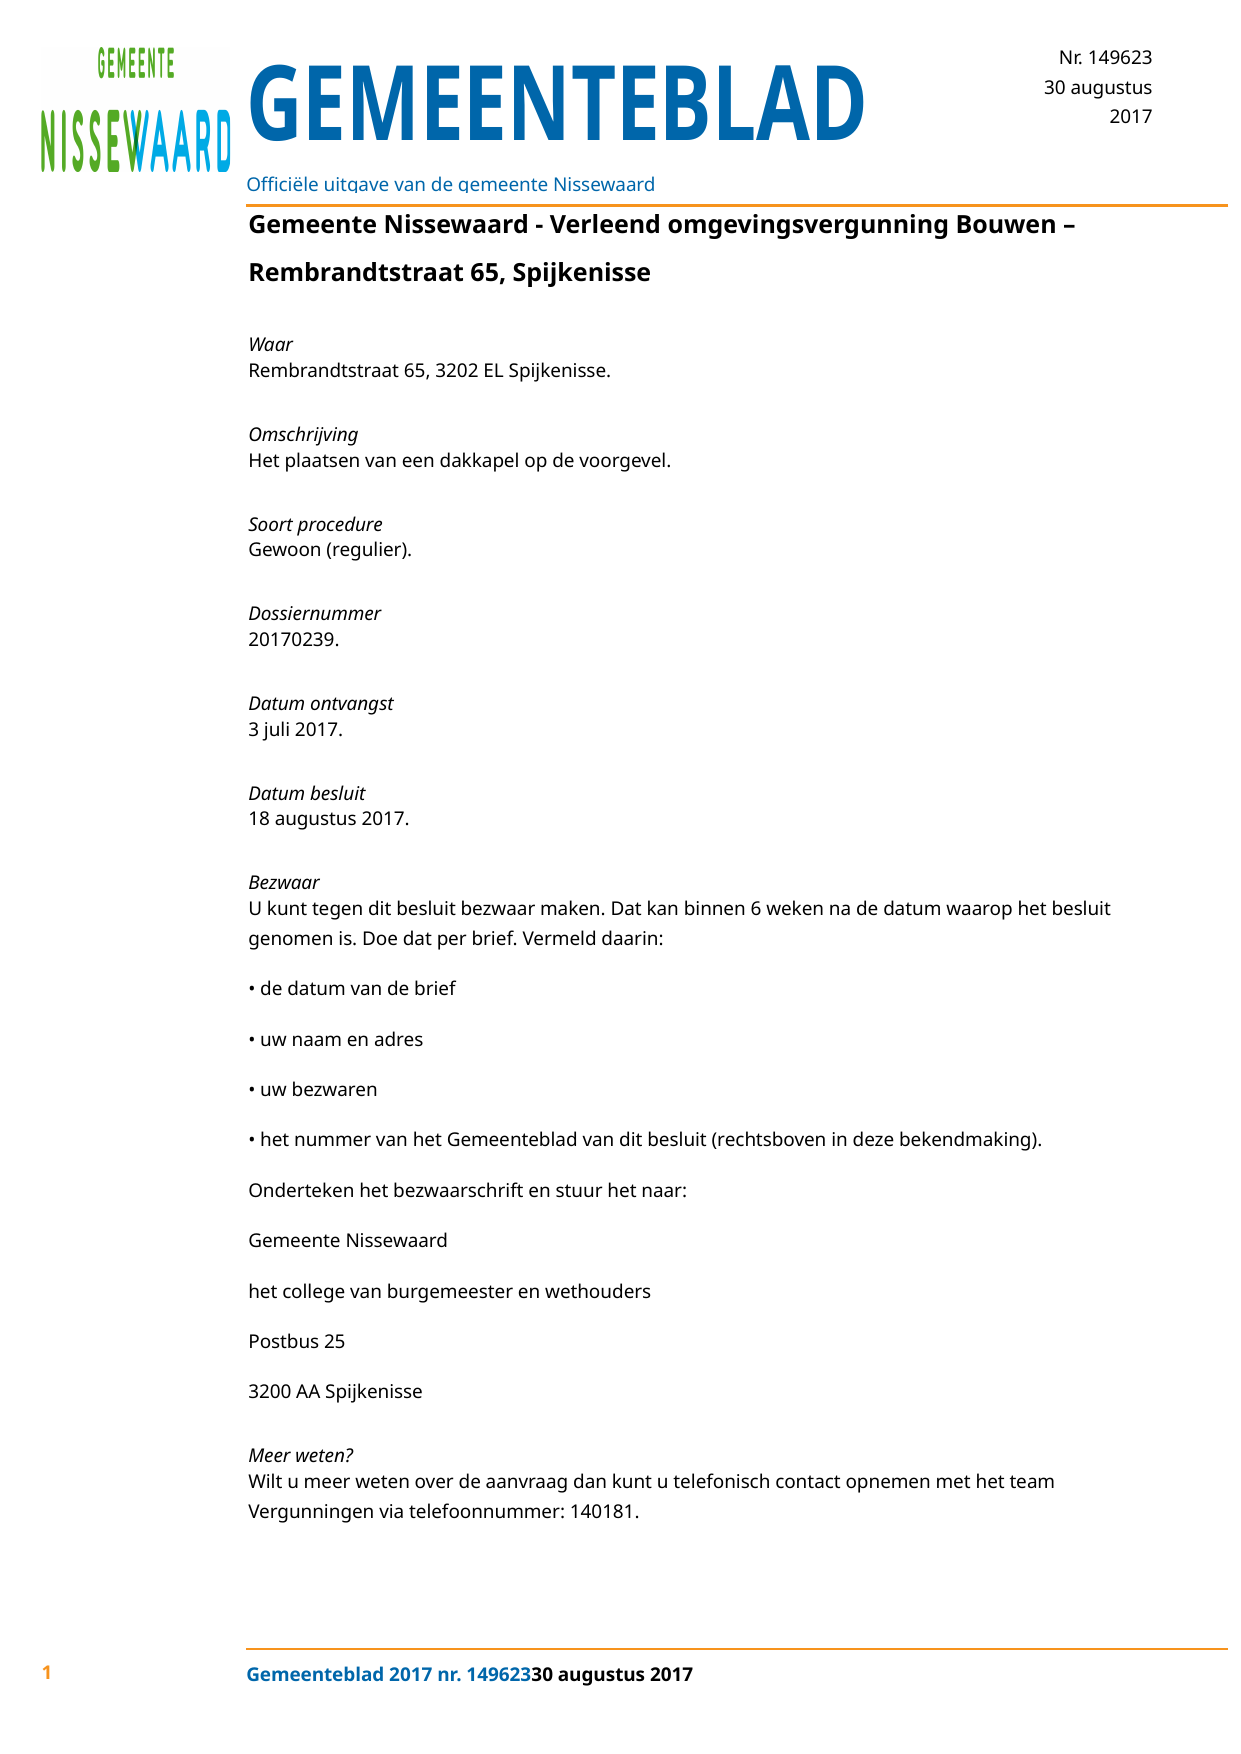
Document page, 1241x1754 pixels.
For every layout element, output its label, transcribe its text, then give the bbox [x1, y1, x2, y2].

text Omschrijving [248, 421, 1152, 447]
picture [201, 122, 206, 138]
text • uw naam en adres [248, 1026, 1152, 1051]
text Postbus 25 [248, 1328, 1152, 1354]
text Soort procedure [248, 511, 1152, 537]
text Rembrandtstraat 65, 3202 EL Spijkenisse. [248, 357, 1152, 383]
text het college van burgemeester en wethouders [248, 1278, 1152, 1303]
text Het plaatsen van een dakkapel op de voorgevel. [248, 447, 1152, 473]
picture [200, 151, 206, 172]
text Gemeente Nissewaard [248, 1227, 1152, 1253]
text • het nummer van het Gemeenteblad van dit besluit (rechtsboven in deze bekendmaking). [248, 1127, 1152, 1152]
text Meer weten? [248, 1443, 1152, 1468]
text Datum ontvangst [248, 690, 1152, 716]
text 3200 AA Spijkenisse [248, 1379, 1152, 1404]
picture [154, 157, 165, 172]
picture [176, 157, 187, 172]
text 18 augustus 2017. [248, 806, 1152, 831]
text Bezwaar [248, 869, 1152, 895]
text Onderteken het bezwaarschrift en stuur het naar: [248, 1177, 1152, 1203]
text Datum besluit [248, 780, 1152, 806]
text Waar [248, 331, 1152, 357]
text 3 juli 2017. [248, 716, 1152, 742]
text Wilt u meer weten over de aanvraag dan kunt u telefonisch contact opnemen met het team Vergunningen via telefoonnummer: 140181. [248, 1468, 1152, 1524]
text Dossiernummer [248, 601, 1152, 626]
text 20170239. [248, 626, 1152, 652]
picture [222, 122, 227, 160]
text Gemeente Nissewaard - Verleend omgevingsvergunning Bouwen – Rembrandtstraat 65, Spijkenisse [248, 207, 1152, 288]
text Gewoon (regulier). [248, 537, 1152, 562]
text • de datum van de brief [248, 975, 1152, 1001]
picture [41, 47, 231, 172]
text • uw bezwaren [248, 1076, 1152, 1102]
text U kunt tegen dit besluit bezwaar maken. Dat kan binnen 6 weken na de datum waarop het besluit genomen is. Doe dat per brief. Vermeld daarin: [248, 895, 1152, 951]
